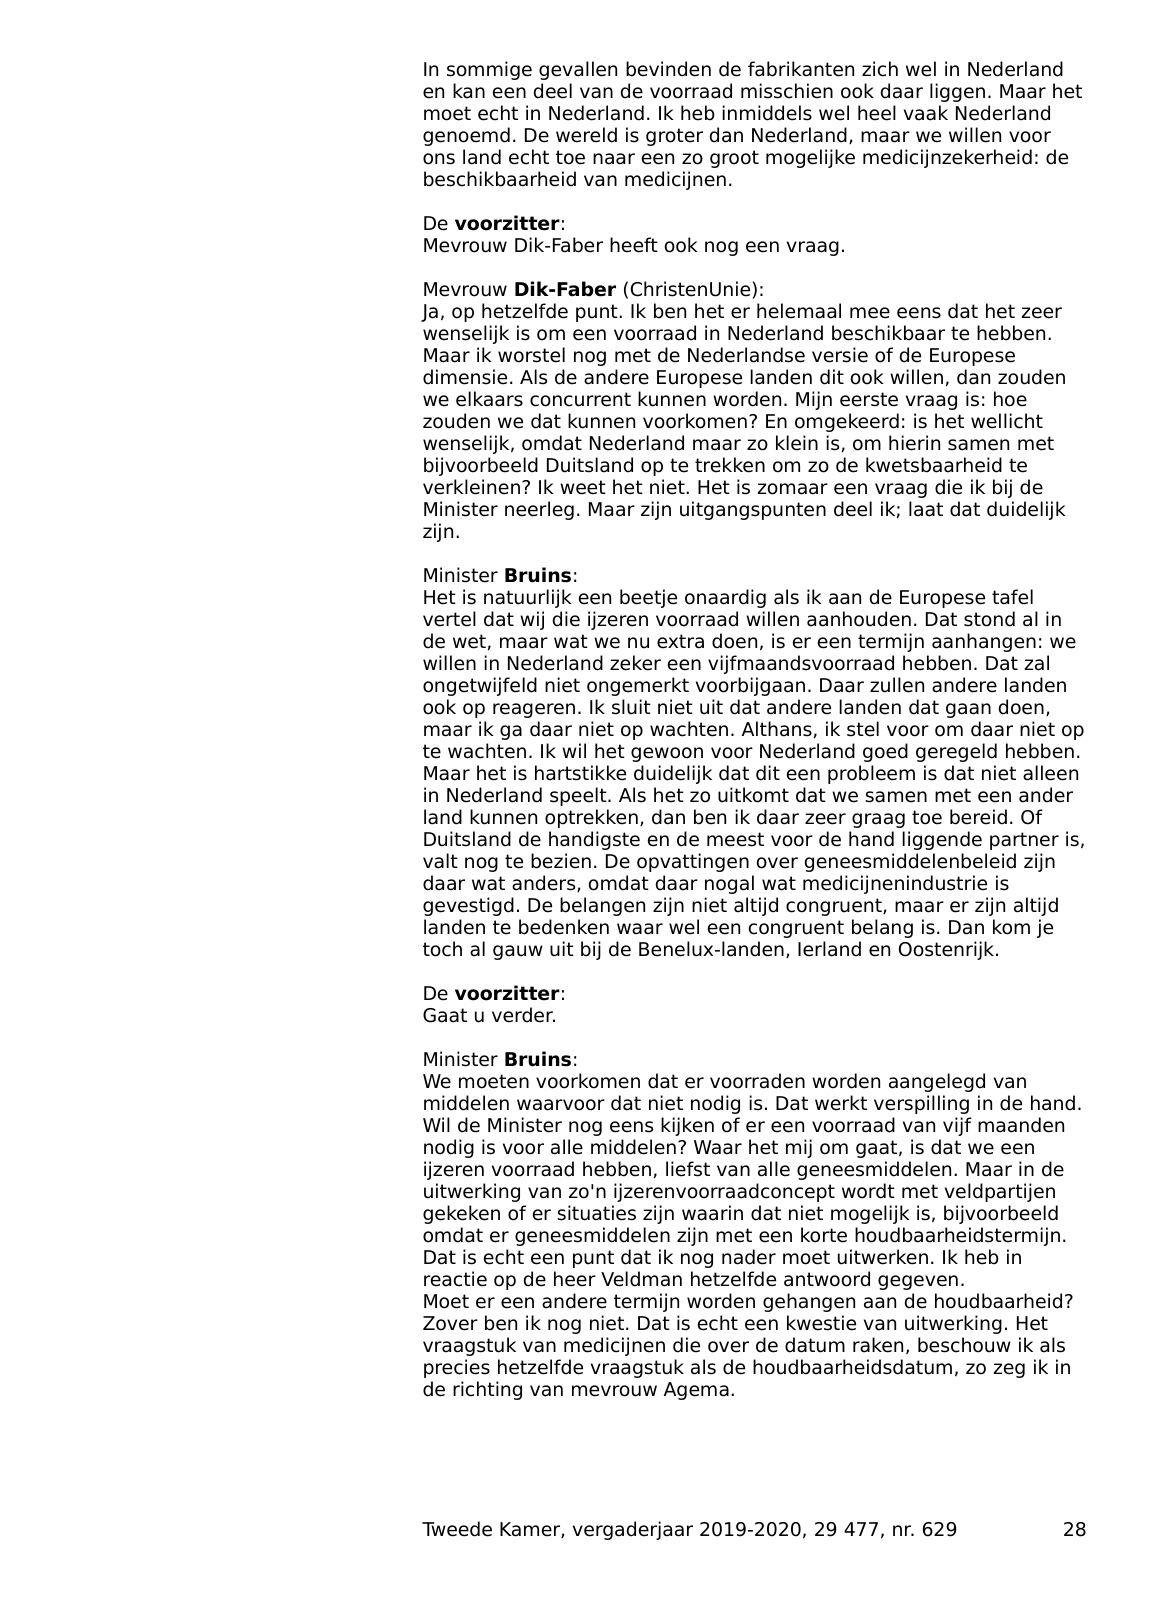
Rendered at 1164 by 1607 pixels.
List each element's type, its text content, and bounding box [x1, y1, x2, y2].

text In sommige gevallen bevinden de fabrikanten zich wel in Nederland en kan een deel van de voorraad misschien ook daar liggen. Maar het moet echt in Nederland. Ik heb inmiddels wel heel vaak Nederland genoemd. De wereld is groter dan Nederland, maar we willen voor ons land echt toe naar een zo groot mogelijke medicijnzekerheid: de beschikbaarheid van medicijnen. [422, 59, 1087, 191]
text Moet er een andere termijn worden gehangen aan de houdbaarheid? Zover ben ik nog niet. Dat is echt een kwestie van uitwerking. Het vraagstuk van medicijnen die over de datum raken, beschouw ik als precies hetzelfde vraagstuk als de houdbaarheidsdatum, zo zeg ik in de richting van mevrouw Agema. [422, 1291, 1087, 1401]
text Minister Bruins: [422, 565, 1087, 587]
text Minister Bruins: [422, 1049, 1087, 1071]
text De voorzitter: [422, 213, 1087, 235]
text De voorzitter: [422, 983, 1087, 1005]
text Gaat u verder. [422, 1005, 1087, 1027]
text Mevrouw Dik-Faber heeft ook nog een vraag. [422, 235, 1087, 257]
text Het is natuurlijk een beetje onaardig als ik aan de Europese tafel vertel dat wij die ijzeren voorraad willen aanhouden. Dat stond al in de wet, maar wat we nu extra doen, is er een termijn aanhangen: we willen in Nederland zeker een vijfmaandsvoorraad hebben. Dat zal ongetwijfeld niet ongemerkt voorbijgaan. Daar zullen andere landen ook op reageren. Ik sluit niet uit dat andere landen dat gaan doen, maar ik ga daar niet op wachten. Althans, ik stel voor om daar niet op te wachten. Ik wil het gewoon voor Nederland goed geregeld hebben. Maar het is hartstikke duidelijk dat dit een probleem is dat niet alleen in Nederland speelt. Als het zo uitkomt dat we samen met een ander land kunnen optrekken, dan ben ik daar zeer graag toe bereid. Of Duitsland de handigste en de meest voor de hand liggende partner is, valt nog te bezien. De opvattingen over geneesmiddelenbeleid zijn daar wat anders, omdat daar nogal wat medicijnenindustrie is gevestigd. De belangen zijn niet altijd congruent, maar er zijn altijd landen te bedenken waar wel een congruent belang is. Dan kom je toch al gauw uit bij de Benelux-landen, Ierland en Oostenrijk. [422, 587, 1087, 961]
text We moeten voorkomen dat er voorraden worden aangelegd van middelen waarvoor dat niet nodig is. Dat werkt verspilling in de hand. Wil de Minister nog eens kijken of er een voorraad van vijf maanden nodig is voor alle middelen? Waar het mij om gaat, is dat we een ijzeren voorraad hebben, liefst van alle geneesmiddelen. Maar in de uitwerking van zo'n ijzerenvoorraadconcept wordt met veldpartijen gekeken of er situaties zijn waarin dat niet mogelijk is, bijvoorbeeld omdat er geneesmiddelen zijn met een korte houdbaarheidstermijn. Dat is echt een punt dat ik nog nader moet uitwerken. Ik heb in reactie op de heer Veldman hetzelfde antwoord gegeven. [422, 1071, 1087, 1291]
text Mevrouw Dik-Faber (ChristenUnie): [422, 279, 1087, 301]
text Ja, op hetzelfde punt. Ik ben het er helemaal mee eens dat het zeer wenselijk is om een voorraad in Nederland beschikbaar te hebben. Maar ik worstel nog met de Nederlandse versie of de Europese dimensie. Als de andere Europese landen dit ook willen, dan zouden we elkaars concurrent kunnen worden. Mijn eerste vraag is: hoe zouden we dat kunnen voorkomen? En omgekeerd: is het wellicht wenselijk, omdat Nederland maar zo klein is, om hierin samen met bijvoorbeeld Duitsland op te trekken om zo de kwetsbaarheid te verkleinen? Ik weet het niet. Het is zomaar een vraag die ik bij de Minister neerleg. Maar zijn uitgangspunten deel ik; laat dat duidelijk zijn. [422, 301, 1087, 543]
